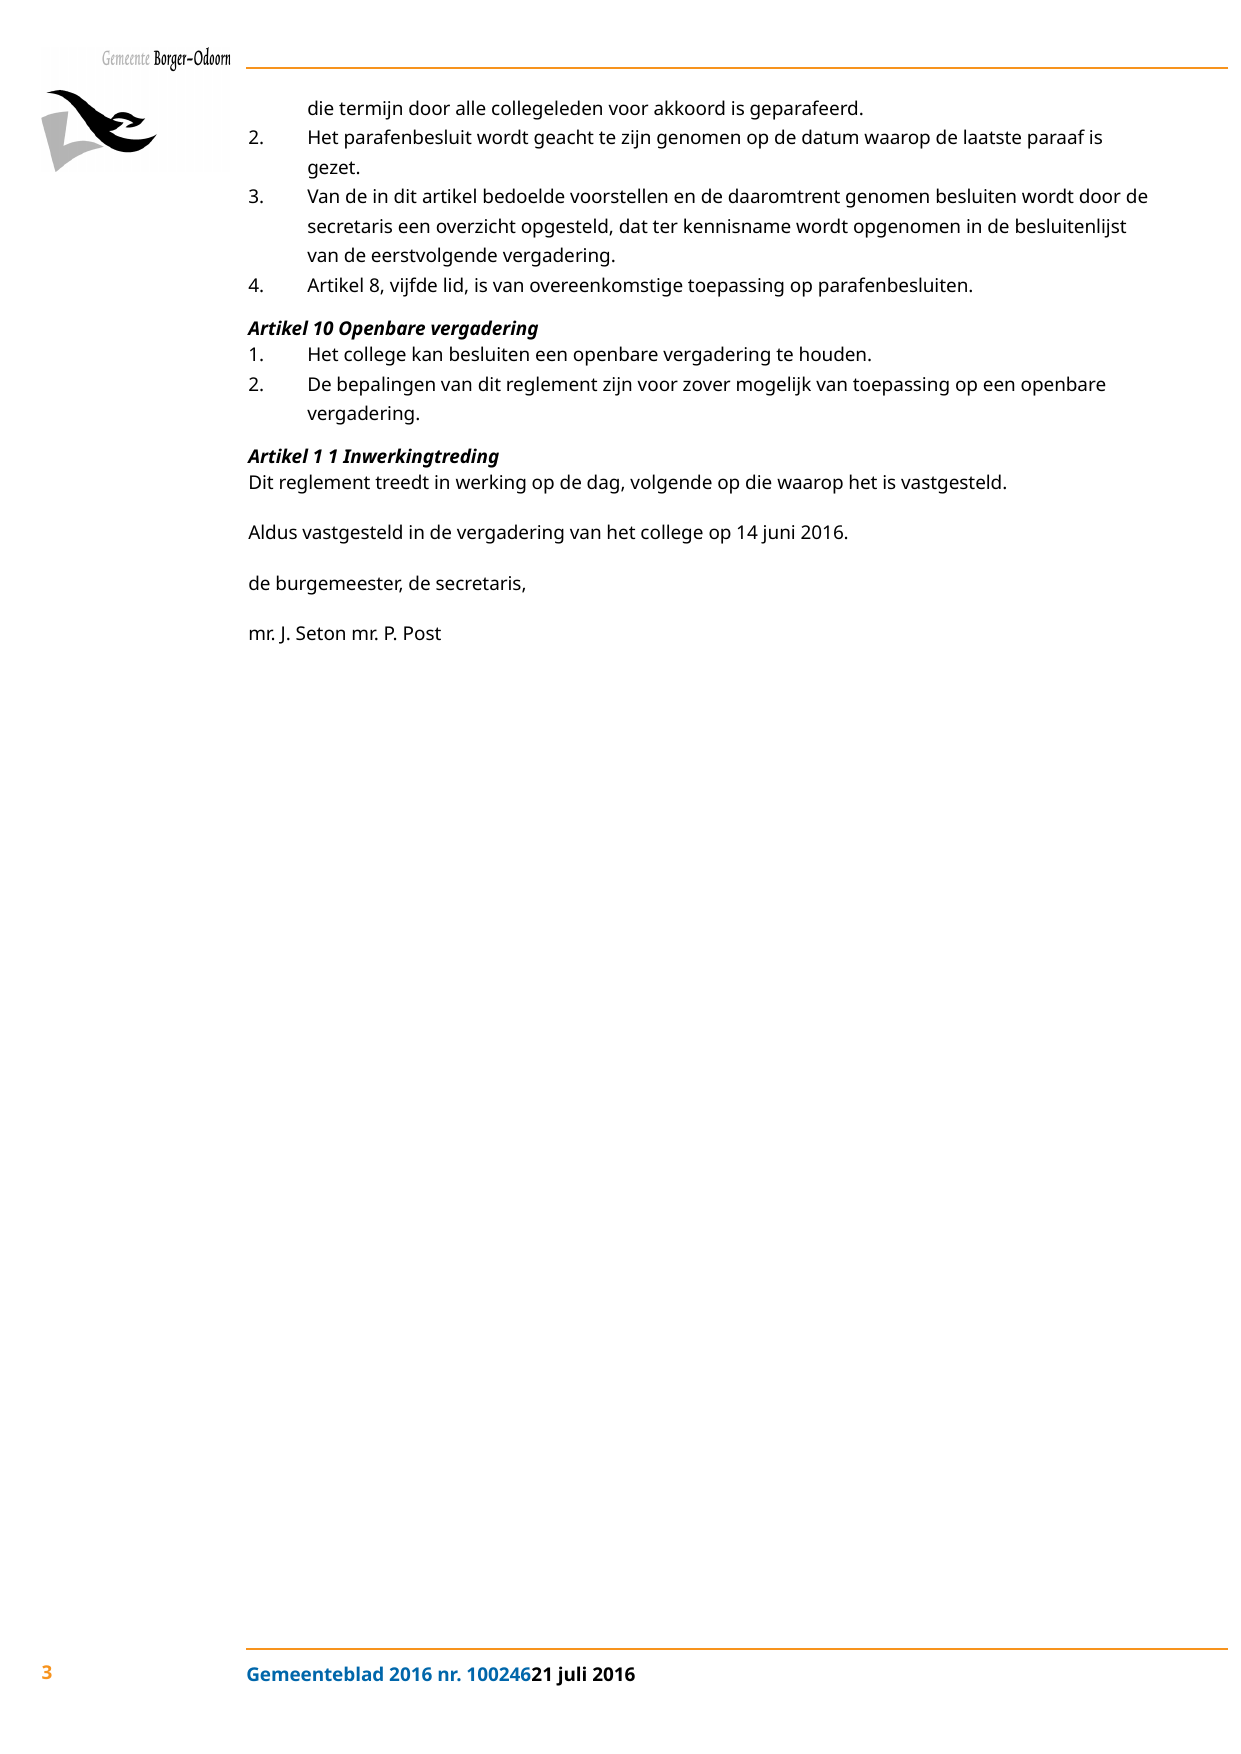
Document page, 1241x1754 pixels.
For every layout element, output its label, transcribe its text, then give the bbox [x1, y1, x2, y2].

text Artikel 10 Openbare vergadering [248, 315, 1152, 341]
text mr. J. Seton mr. P. Post [248, 620, 1152, 646]
list Het college kan besluiten een openbare vergadering te houden. [248, 341, 1152, 367]
text Dit reglement treedt in werking op de dag, volgende op die waarop het is vastgesteld. [248, 469, 1152, 495]
text Aldus vastgesteld in de vergadering van het college op 14 juni 2016. [248, 519, 1152, 545]
list De bepalingen van dit reglement zijn voor zover mogelijk van toepassing op een openbare vergadering. [248, 371, 1152, 426]
picture [41, 47, 231, 172]
list die termijn door alle collegeleden voor akkoord is geparafeerd. [248, 95, 1152, 121]
list Het parafenbesluit wordt geacht te zijn genomen op de datum waarop de laatste paraaf is gezet. [248, 124, 1152, 180]
list Artikel 8, vijfde lid, is van overeenkomstige toepassing op parafenbesluiten. [248, 272, 1152, 298]
list Van de in dit artikel bedoelde voorstellen en de daaromtrent genomen besluiten wordt door de secretaris een overzicht opgesteld, dat ter kennisname wordt opgenomen in de besluitenlijst van de eerstvolgende vergadering. [248, 183, 1152, 268]
text de burgemeester, de secretaris, [248, 570, 1152, 596]
text Artikel 1 1 Inwerkingtreding [248, 443, 1152, 469]
